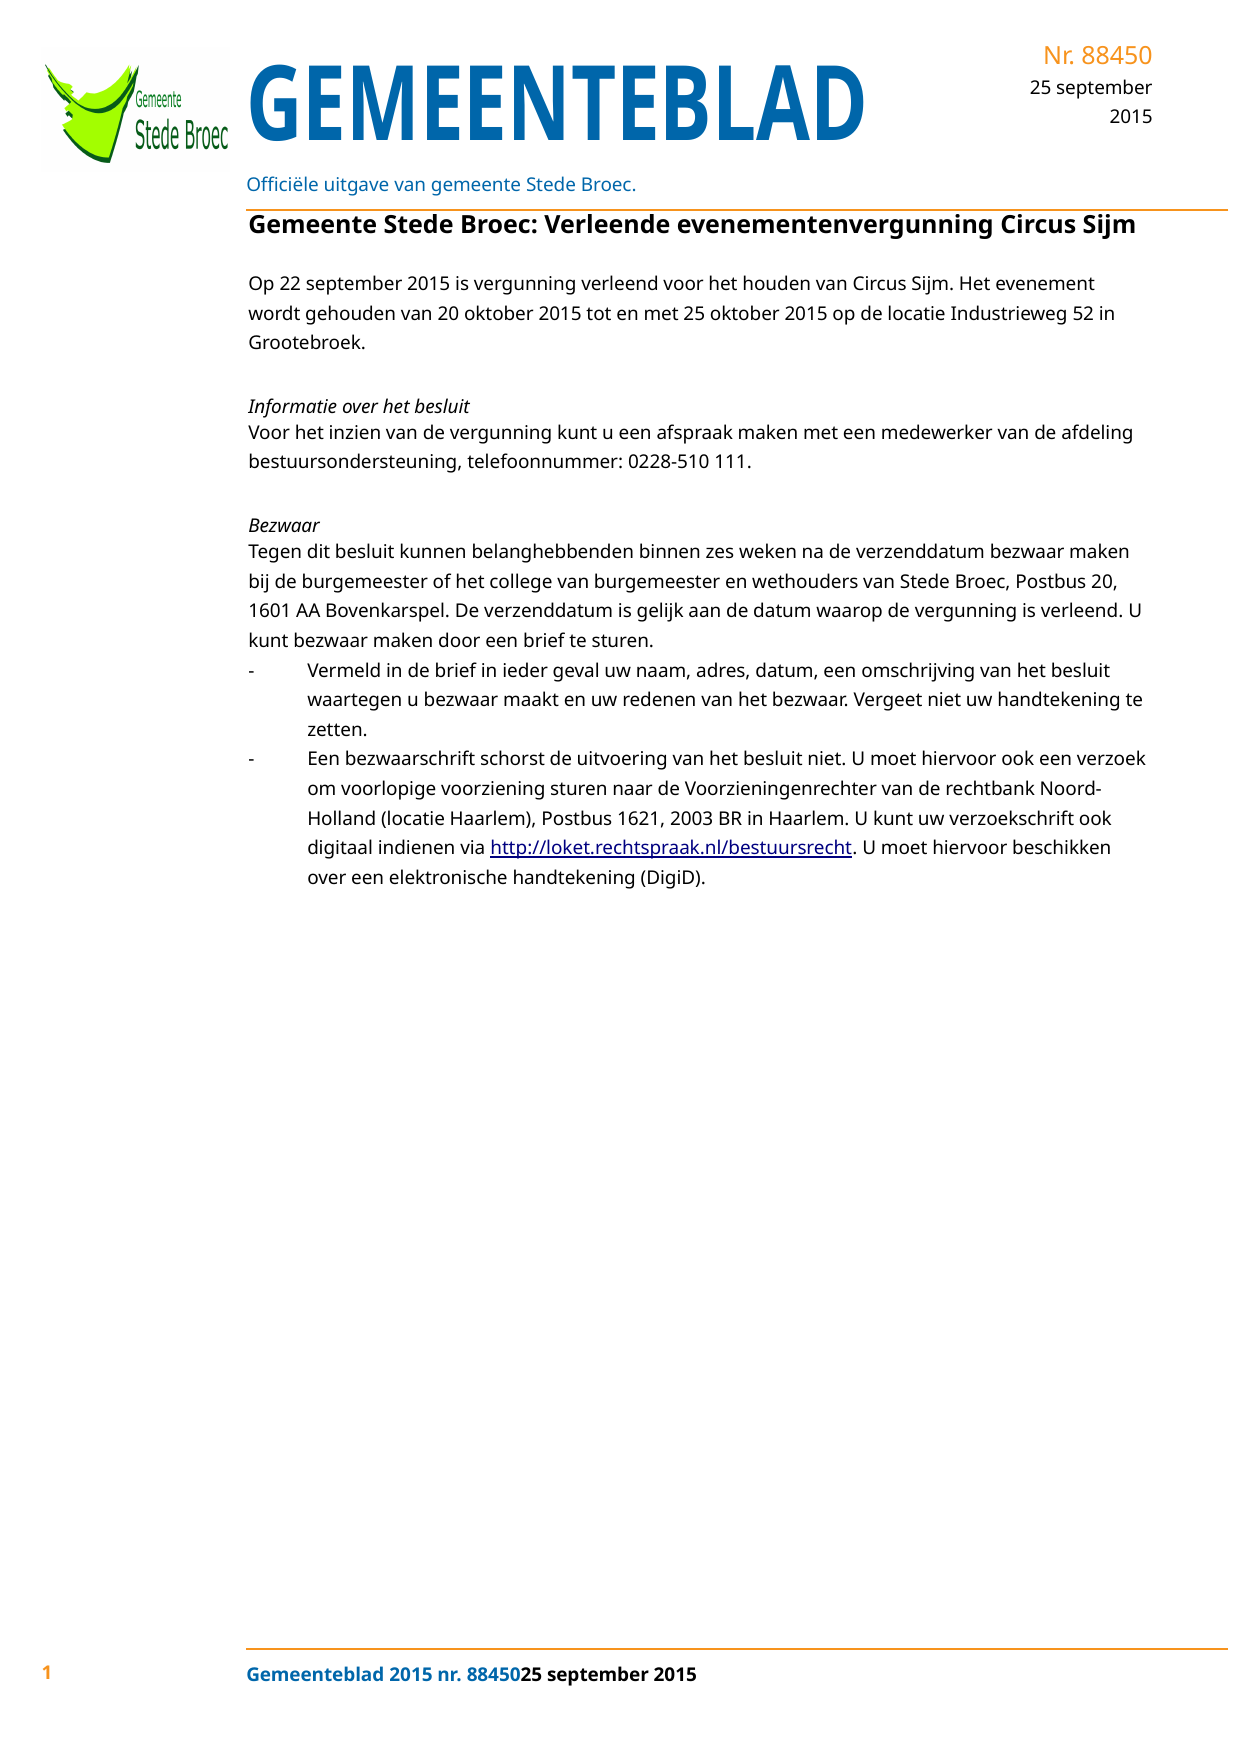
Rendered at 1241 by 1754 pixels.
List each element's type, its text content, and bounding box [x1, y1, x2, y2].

text Gemeente Stede Broec: Verleende evenementenvergunning Circus Sijm [248, 211, 1152, 241]
text Tegen dit besluit kunnen belanghebbenden binnen zes weken na de verzenddatum bezwaar maken bij de burgemeester of het college van burgemeester en wethouders van Stede Broec, Postbus 20, 1601 AA Bovenkarspel. De verzenddatum is gelijk aan de datum waarop de vergunning is verleend. U kunt bezwaar maken door een brief te sturen. [248, 538, 1152, 653]
list Vermeld in de brief in ieder geval uw naam, adres, datum, een omschrijving van het besluit waartegen u bezwaar maakt en uw redenen van het bezwaar. Vergeet niet uw handtekening te zetten. [248, 657, 1152, 742]
text Bezwaar [248, 513, 1152, 538]
text Voor het inzien van de vergunning kunt u een afspraak maken met een medewerker van de afdeling bestuursondersteuning, telefoonnummer: 0228-510 111. [248, 419, 1152, 474]
text Informatie over het besluit [248, 393, 1152, 419]
list Een bezwaarschrift schorst de uitvoering van het besluit niet. U moet hiervoor ook een verzoek om voorlopige voorziening sturen naar de Voorzieningenrechter van de rechtbank Noord-Holland (locatie Haarlem), Postbus 1621, 2003 BR in Haarlem. U kunt uw verzoekschrift ook digitaal indienen via http://loket.rechtspraak.nl/bestuursrecht. U moet hiervoor beschikken over een elektronische handtekening (DigiD). [248, 746, 1152, 889]
picture [41, 47, 231, 172]
text Op 22 september 2015 is vergunning verleend voor het houden van Circus Sijm. Het evenement wordt gehouden van 20 oktober 2015 tot en met 25 oktober 2015 op de locatie Industrieweg 52 in Grootebroek. [248, 270, 1152, 355]
